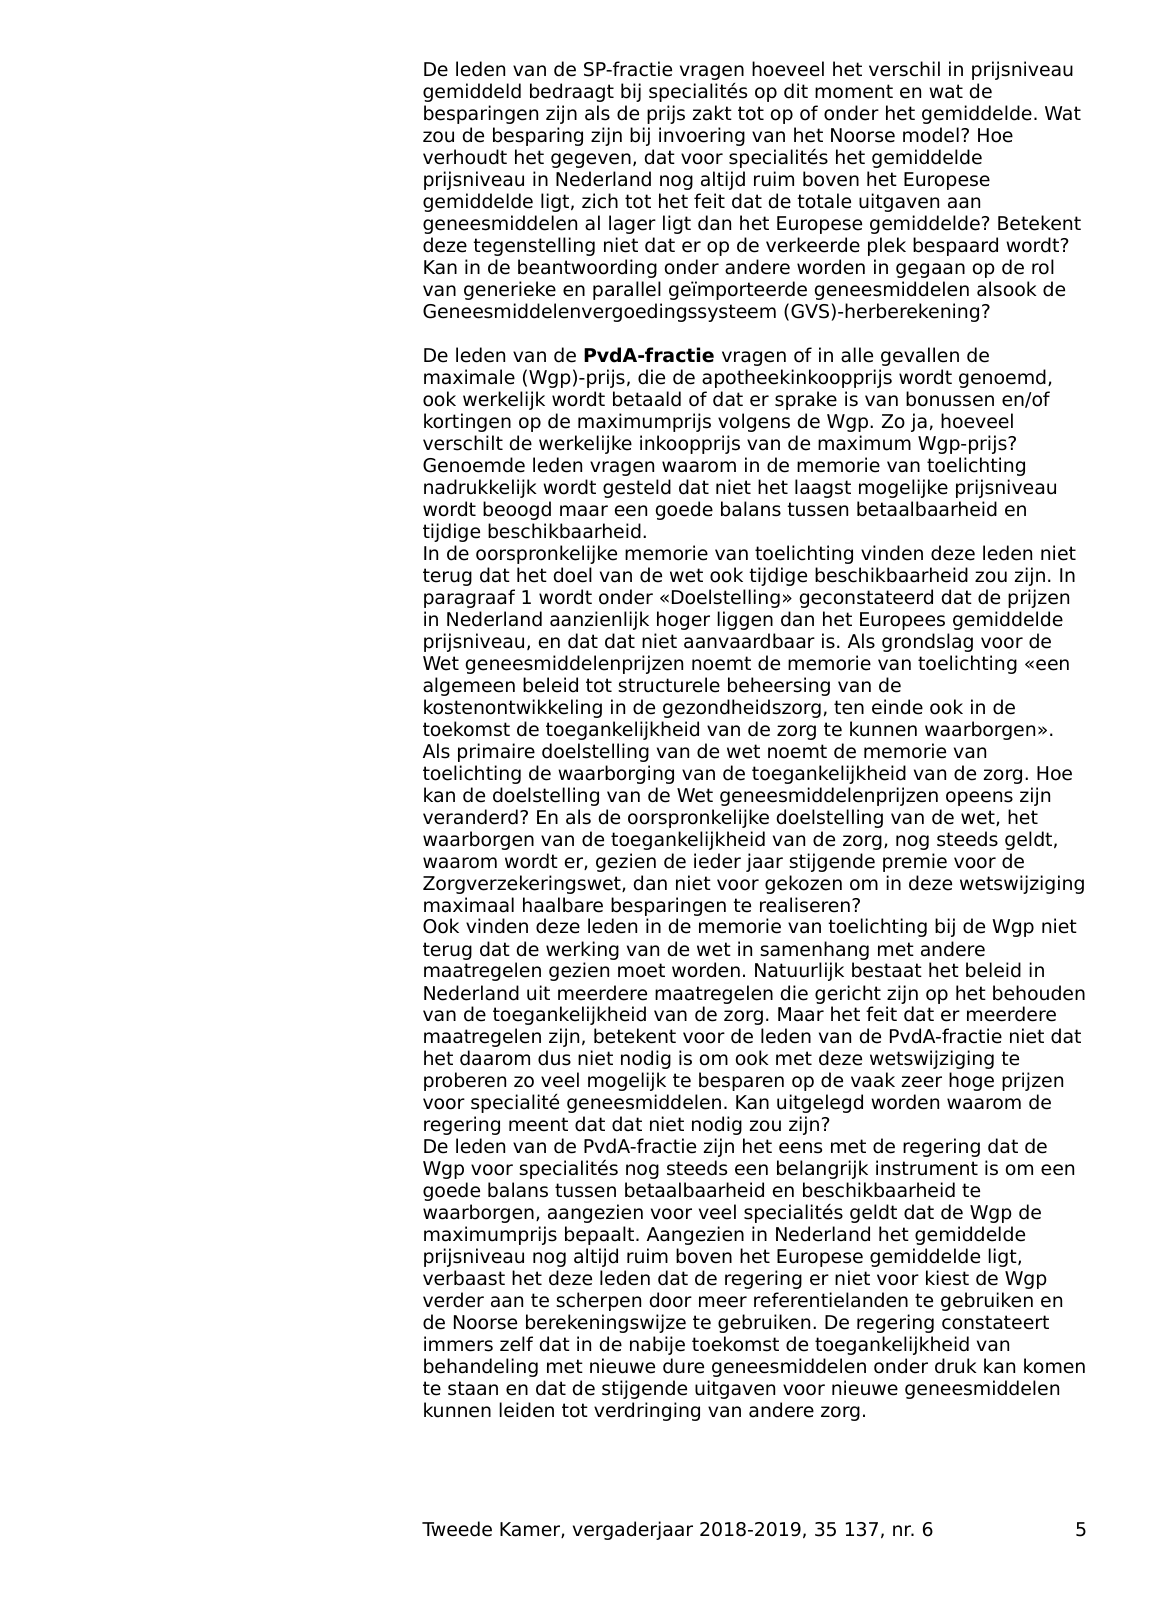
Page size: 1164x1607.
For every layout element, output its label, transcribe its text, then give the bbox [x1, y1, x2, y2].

text De leden van de SP-fractie vragen hoeveel het verschil in prijsniveau gemiddeld bedraagt bij specialités op dit moment en wat de besparingen zijn als de prijs zakt tot op of onder het gemiddelde. Wat zou de besparing zijn bij invoering van het Noorse model? Hoe verhoudt het gegeven, dat voor specialités het gemiddelde prijsniveau in Nederland nog altijd ruim boven het Europese gemiddelde ligt, zich tot het feit dat de totale uitgaven aan geneesmiddelen al lager ligt dan het Europese gemiddelde? Betekent deze tegenstelling niet dat er op de verkeerde plek bespaard wordt? Kan in de beantwoording onder andere worden in gegaan op de rol van generieke en parallel geïmporteerde geneesmiddelen alsook de Geneesmiddelenvergoedingssysteem (GVS)-herberekening? [422, 59, 1087, 323]
text De leden van de PvdA-fractie zijn het eens met de regering dat de Wgp voor specialités nog steeds een belangrijk instrument is om een goede balans tussen betaalbaarheid en beschikbaarheid te waarborgen, aangezien voor veel specialités geldt dat de Wgp de maximumprijs bepaalt. Aangezien in Nederland het gemiddelde prijsniveau nog altijd ruim boven het Europese gemiddelde ligt, verbaast het deze leden dat de regering er niet voor kiest de Wgp verder aan te scherpen door meer referentielanden te gebruiken en de Noorse berekeningswijze te gebruiken. De regering constateert immers zelf dat in de nabije toekomst de toegankelijkheid van behandeling met nieuwe dure geneesmiddelen onder druk kan komen te staan en dat de stijgende uitgaven voor nieuwe geneesmiddelen kunnen leiden tot verdringing van andere zorg. [422, 1136, 1087, 1422]
text Genoemde leden vragen waarom in de memorie van toelichting nadrukkelijk wordt gesteld dat niet het laagst mogelijke prijsniveau wordt beoogd maar een goede balans tussen betaalbaarheid en tijdige beschikbaarheid. [422, 455, 1087, 543]
text Ook vinden deze leden in de memorie van toelichting bij de Wgp niet terug dat de werking van de wet in samenhang met andere maatregelen gezien moet worden. Natuurlijk bestaat het beleid in Nederland uit meerdere maatregelen die gericht zijn op het behouden van de toegankelijkheid van de zorg. Maar het feit dat er meerdere maatregelen zijn, betekent voor de leden van de PvdA-fractie niet dat het daarom dus niet nodig is om ook met deze wetswijziging te proberen zo veel mogelijk te besparen op de vaak zeer hoge prijzen voor specialité geneesmiddelen. Kan uitgelegd worden waarom de regering meent dat dat niet nodig zou zijn? [422, 916, 1087, 1136]
text De leden van de PvdA-fractie vragen of in alle gevallen de maximale (Wgp)-prijs, die de apotheekinkoopprijs wordt genoemd, ook werkelijk wordt betaald of dat er sprake is van bonussen en/of kortingen op de maximumprijs volgens de Wgp. Zo ja, hoeveel verschilt de werkelijke inkoopprijs van de maximum Wgp-prijs? [422, 345, 1087, 455]
text In de oorspronkelijke memorie van toelichting vinden deze leden niet terug dat het doel van de wet ook tijdige beschikbaarheid zou zijn. In paragraaf 1 wordt onder «Doelstelling» geconstateerd dat de prijzen in Nederland aanzienlijk hoger liggen dan het Europees gemiddelde prijsniveau, en dat dat niet aanvaardbaar is. Als grondslag voor de Wet geneesmiddelenprijzen noemt de memorie van toelichting «een algemeen beleid tot structurele beheersing van de kostenontwikkeling in de gezondheidszorg, ten einde ook in de toekomst de toegankelijkheid van de zorg te kunnen waarborgen». Als primaire doelstelling van de wet noemt de memorie van toelichting de waarborging van de toegankelijkheid van de zorg. Hoe kan de doelstelling van de Wet geneesmiddelenprijzen opeens zijn veranderd? En als de oorspronkelijke doelstelling van de wet, het waarborgen van de toegankelijkheid van de zorg, nog steeds geldt, waarom wordt er, gezien de ieder jaar stijgende premie voor de Zorgverzekeringswet, dan niet voor gekozen om in deze wetswijziging maximaal haalbare besparingen te realiseren? [422, 543, 1087, 916]
